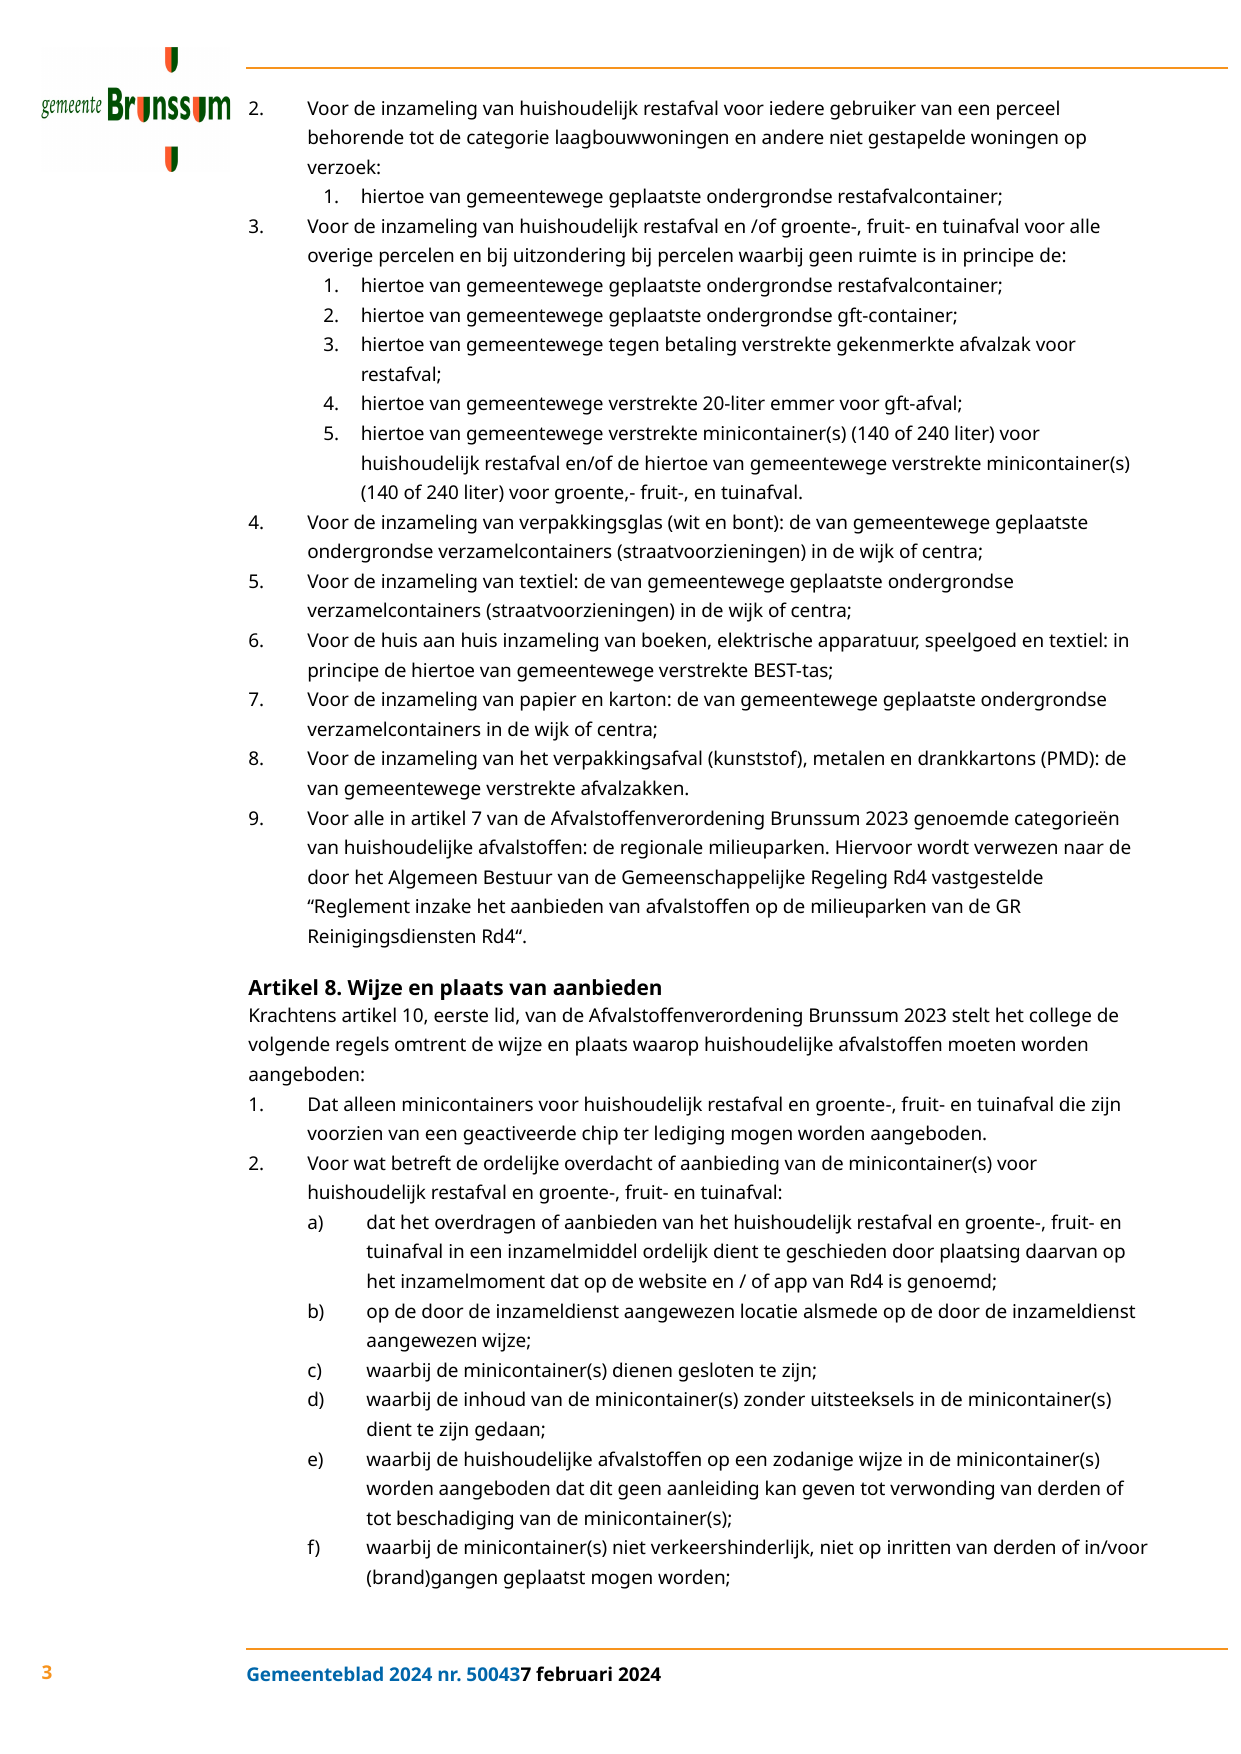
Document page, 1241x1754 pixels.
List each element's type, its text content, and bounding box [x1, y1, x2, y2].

list hiertoe van gemeentewege verstrekte 20-liter emmer voor gft-afval; [323, 391, 1152, 416]
list hiertoe van gemeentewege geplaatste ondergrondse gft-container; [323, 302, 1152, 328]
list waarbij de huishoudelijke afvalstoffen op een zodanige wijze in de minicontainer(s) worden aangeboden dat dit geen aanleiding kan geven tot verwonding van derden of tot beschadiging van de minicontainer(s); [307, 1446, 1152, 1531]
list Voor alle in artikel 7 van de Afvalstoffenverordening Brunssum 2023 genoemde categorieën van huishoudelijke afvalstoffen: de regionale milieuparken. Hiervoor wordt verwezen naar de door het Algemeen Bestuur van de Gemeenschappelijke Regeling Rd4 vastgestelde “Reglement inzake het aanbieden van afvalstoffen op de milieuparken van de GR Reinigingsdiensten Rd4“. [248, 805, 1152, 949]
text Artikel 8. Wijze en plaats van aanbieden [248, 973, 1152, 1002]
list waarbij de minicontainer(s) dienen gesloten te zijn; [307, 1357, 1152, 1383]
list Voor de inzameling van het verpakkingsafval (kunststof), metalen en drankkartons (PMD): de van gemeentewege verstrekte afvalzakken. [248, 746, 1152, 801]
list dat het overdragen of aanbieden van het huishoudelijk restafval en groente-, fruit- en tuinafval in een inzamelmiddel ordelijk dient te geschieden door plaatsing daarvan op het inzamelmoment dat op de website en / of app van Rd4 is genoemd; [307, 1209, 1152, 1294]
list Voor de inzameling van verpakkingsglas (wit en bont): de van gemeentewege geplaatste ondergrondse verzamelcontainers (straatvoorzieningen) in de wijk of centra; [248, 509, 1152, 564]
list Voor de inzameling van huishoudelijk restafval en /of groente-, fruit- en tuinafval voor alle overige percelen en bij uitzondering bij percelen waarbij geen ruimte is in principe de: [248, 213, 1152, 268]
list hiertoe van gemeentewege tegen betaling verstrekte gekenmerkte afvalzak voor restafval; [323, 331, 1152, 387]
list waarbij de minicontainer(s) niet verkeershinderlijk, niet op inritten van derden of in/voor (brand)gangen geplaatst mogen worden; [307, 1534, 1152, 1590]
list Voor wat betreft de ordelijke overdacht of aanbieding van de minicontainer(s) voor huishoudelijk restafval en groente-, fruit- en tuinafval: [248, 1150, 1152, 1205]
picture [41, 47, 231, 172]
list Dat alleen minicontainers voor huishoudelijk restafval en groente-, fruit- en tuinafval die zijn voorzien van een geactiveerde chip ter lediging mogen worden aangeboden. [248, 1091, 1152, 1146]
list hiertoe van gemeentewege geplaatste ondergrondse restafvalcontainer; [323, 183, 1152, 209]
list hiertoe van gemeentewege geplaatste ondergrondse restafvalcontainer; [323, 272, 1152, 298]
list op de door de inzameldienst aangewezen locatie alsmede op de door de inzameldienst aangewezen wijze; [307, 1298, 1152, 1353]
list Voor de huis aan huis inzameling van boeken, elektrische apparatuur, speelgoed en textiel: in principe de hiertoe van gemeentewege verstrekte BEST-tas; [248, 627, 1152, 683]
list Voor de inzameling van papier en karton: de van gemeentewege geplaatste ondergrondse verzamelcontainers in de wijk of centra; [248, 686, 1152, 742]
text Krachtens artikel 10, eerste lid, van de Afvalstoffenverordening Brunssum 2023 stelt het college de volgende regels omtrent de wijze en plaats waarop huishoudelijke afvalstoffen moeten worden aangeboden: [248, 1002, 1152, 1087]
list hiertoe van gemeentewege verstrekte minicontainer(s) (140 of 240 liter) voor huishoudelijk restafval en/of de hiertoe van gemeentewege verstrekte minicontainer(s) (140 of 240 liter) voor groente,- fruit-, en tuinafval. [323, 420, 1152, 505]
list waarbij de inhoud van de minicontainer(s) zonder uitsteeksels in de minicontainer(s) dient te zijn gedaan; [307, 1387, 1152, 1442]
list Voor de inzameling van textiel: de van gemeentewege geplaatste ondergrondse verzamelcontainers (straatvoorzieningen) in de wijk of centra; [248, 568, 1152, 623]
list Voor de inzameling van huishoudelijk restafval voor iedere gebruiker van een perceel behorende tot de categorie laagbouwwoningen en andere niet gestapelde woningen op verzoek: [248, 95, 1152, 180]
